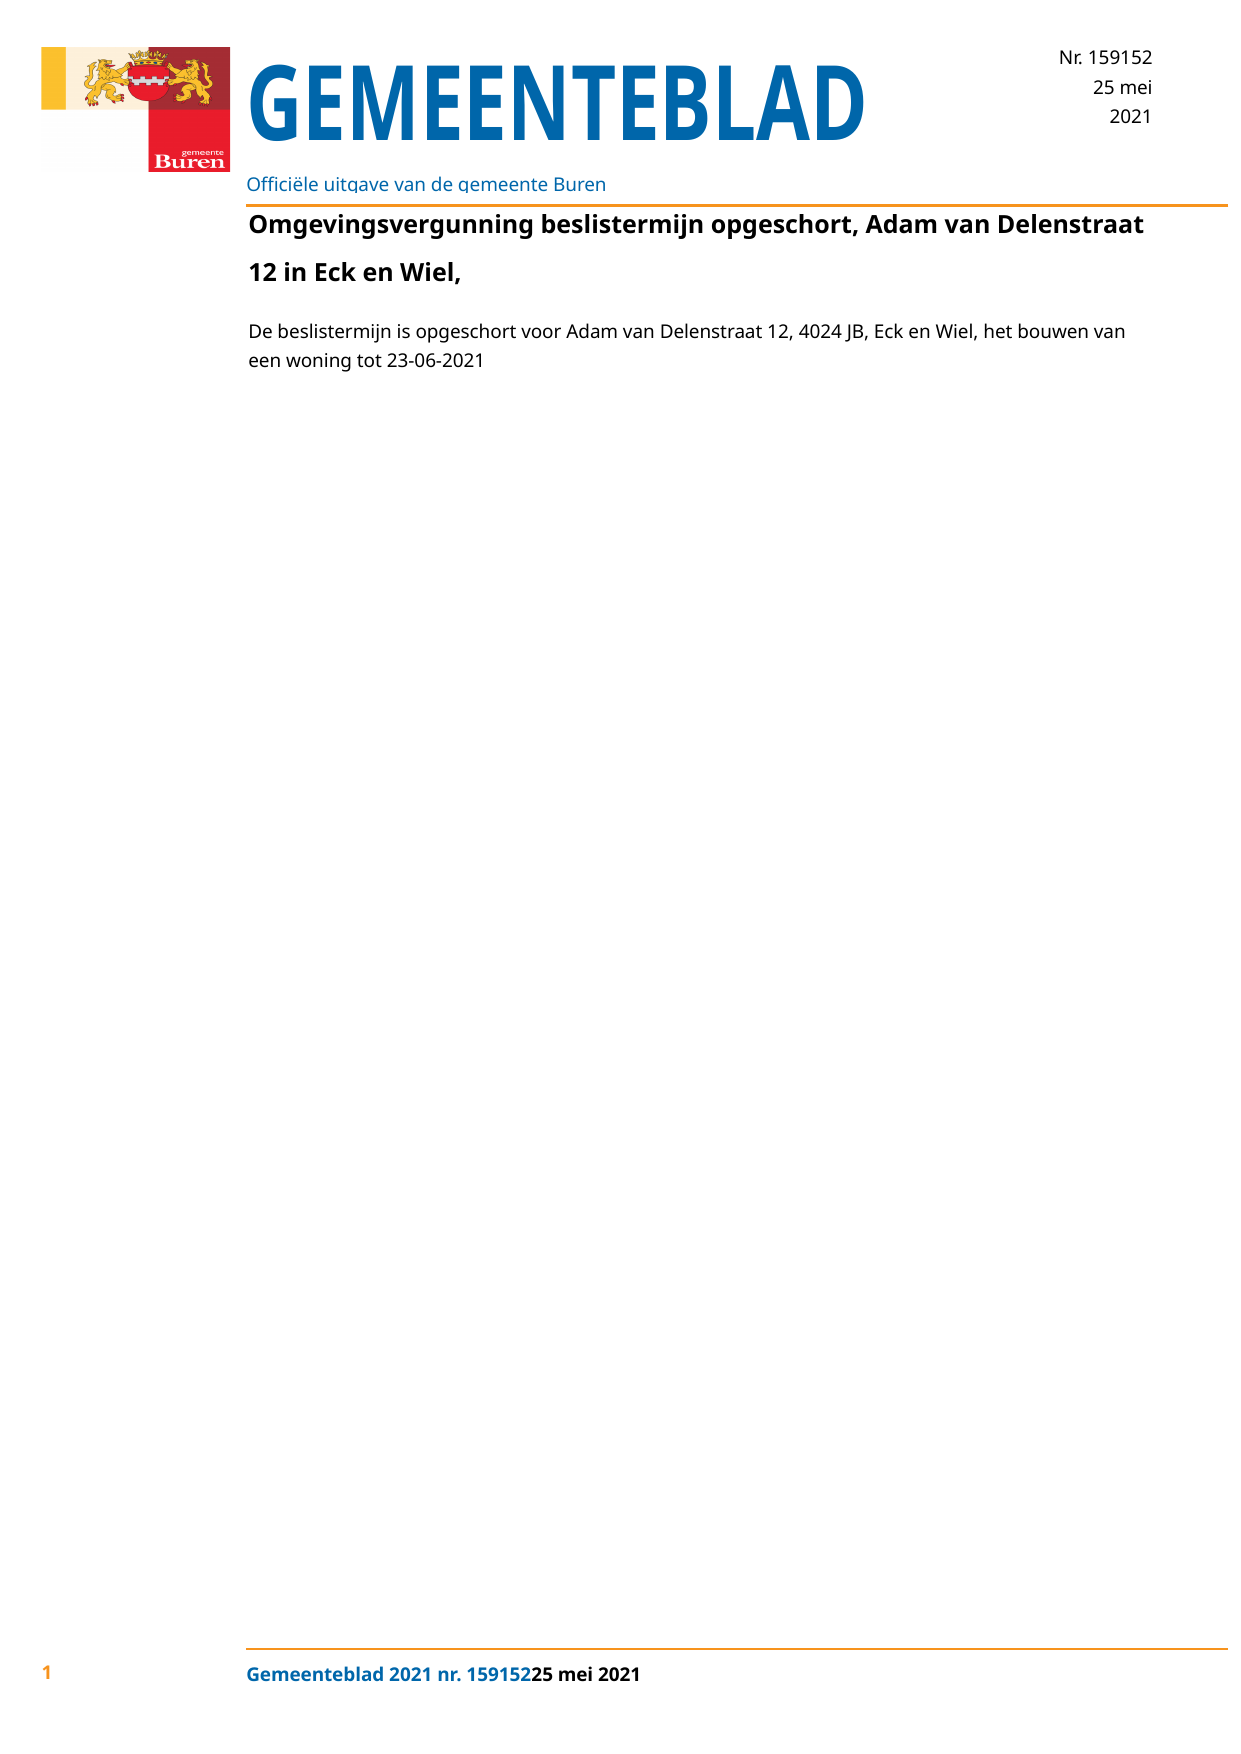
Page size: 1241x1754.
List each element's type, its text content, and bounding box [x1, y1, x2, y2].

picture [41, 47, 231, 172]
text Omgevingsvergunning beslistermijn opgeschort, Adam van Delenstraat 12 in Eck en Wiel, [248, 207, 1152, 288]
text De beslistermijn is opgeschort voor Adam van Delenstraat 12, 4024 JB, Eck en Wiel, het bouwen van een woning tot 23-06-2021 [248, 318, 1152, 373]
